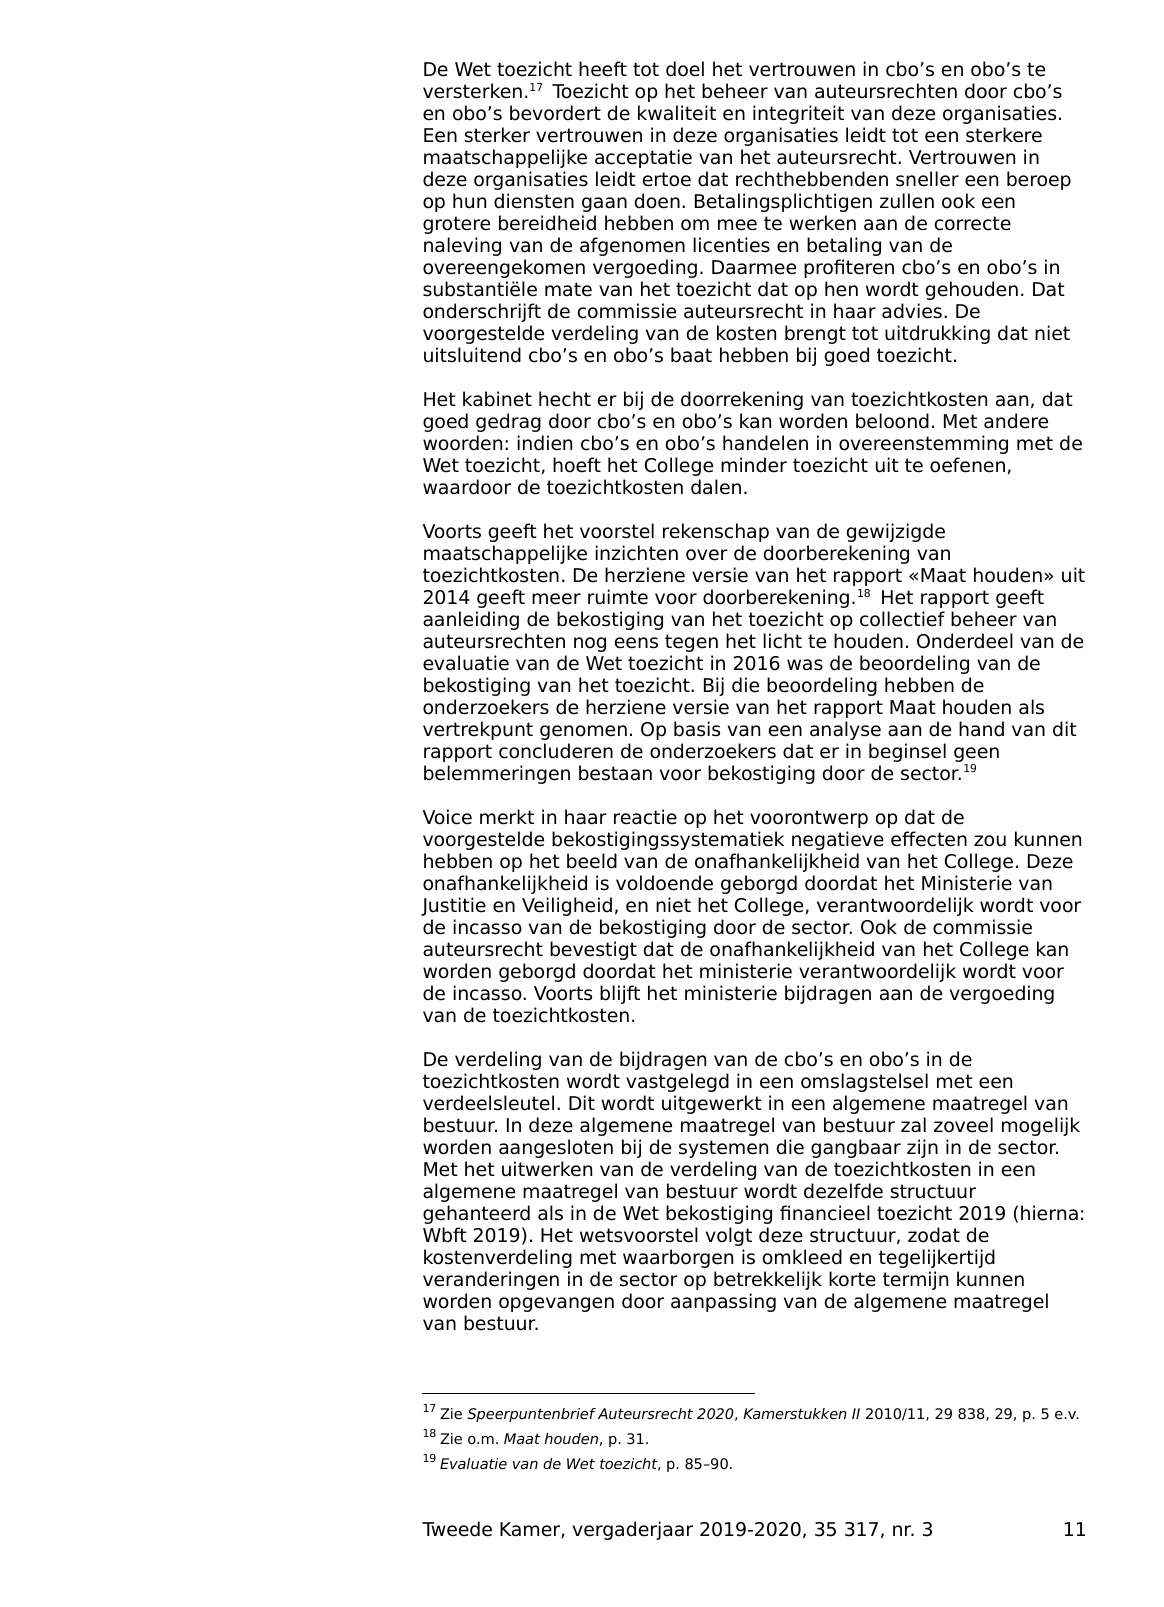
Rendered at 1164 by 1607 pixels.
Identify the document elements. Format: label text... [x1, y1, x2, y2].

text Het kabinet hecht er bij de doorrekening van toezichtkosten aan, dat goed gedrag door cbo’s en obo’s kan worden beloond. Met andere woorden: indien cbo’s en obo’s handelen in overeenstemming met de Wet toezicht, hoeft het College minder toezicht uit te oefenen, waardoor de toezichtkosten dalen. [422, 389, 1087, 499]
text Zie o.m. Maat houden, p. 31. [422, 1427, 1087, 1449]
text Evaluatie van de Wet toezicht, p. 85–90. [422, 1452, 1087, 1474]
text Voice merkt in haar reactie op het voorontwerp op dat de voorgestelde bekostigingssystematiek negatieve effecten zou kunnen hebben op het beeld van de onafhankelijkheid van het College. Deze onafhankelijkheid is voldoende geborgd doordat het Ministerie van Justitie en Veiligheid, en niet het College, verantwoordelijk wordt voor de incasso van de bekostiging door de sector. Ook de commissie auteursrecht bevestigt dat de onafhankelijkheid van het College kan worden geborgd doordat het ministerie verantwoordelijk wordt voor de incasso. Voorts blijft het ministerie bijdragen aan de vergoeding van de toezichtkosten. [422, 807, 1087, 1027]
text Voorts geeft het voorstel rekenschap van de gewijzigde maatschappelijke inzichten over de doorberekening van toezichtkosten. De herziene versie van het rapport «Maat houden» uit 2014 geeft meer ruimte voor doorberekening. Het rapport geeft aanleiding de bekostiging van het toezicht op collectief beheer van auteursrechten nog eens tegen het licht te houden. Onderdeel van de evaluatie van de Wet toezicht in 2016 was de beoordeling van de bekostiging van het toezicht. Bij die beoordeling hebben de onderzoekers de herziene versie van het rapport Maat houden als vertrekpunt genomen. Op basis van een analyse aan de hand van dit rapport concluderen de onderzoekers dat er in beginsel geen belemmeringen bestaan voor bekostiging door de sector. [422, 521, 1087, 785]
text De Wet toezicht heeft tot doel het vertrouwen in cbo’s en obo’s te versterken. Toezicht op het beheer van auteursrechten door cbo’s en obo’s bevordert de kwaliteit en integriteit van deze organisaties. Een sterker vertrouwen in deze organisaties leidt tot een sterkere maatschappelijke acceptatie van het auteursrecht. Vertrouwen in deze organisaties leidt ertoe dat rechthebbenden sneller een beroep op hun diensten gaan doen. Betalingsplichtigen zullen ook een grotere bereidheid hebben om mee te werken aan de correcte naleving van de afgenomen licenties en betaling van de overeengekomen vergoeding. Daarmee profiteren cbo’s en obo’s in substantiële mate van het toezicht dat op hen wordt gehouden. Dat onderschrijft de commissie auteursrecht in haar advies. De voorgestelde verdeling van de kosten brengt tot uitdrukking dat niet uitsluitend cbo’s en obo’s baat hebben bij goed toezicht. [422, 59, 1087, 367]
text Zie Speerpuntenbrief Auteursrecht 2020, Kamerstukken II 2010/11, 29 838, 29, p. 5 e.v. [422, 1402, 1087, 1424]
text De verdeling van de bijdragen van de cbo’s en obo’s in de toezichtkosten wordt vastgelegd in een omslagstelsel met een verdeelsleutel. Dit wordt uitgewerkt in een algemene maatregel van bestuur. In deze algemene maatregel van bestuur zal zoveel mogelijk worden aangesloten bij de systemen die gangbaar zijn in de sector. Met het uitwerken van de verdeling van de toezichtkosten in een algemene maatregel van bestuur wordt dezelfde structuur gehanteerd als in de Wet bekostiging financieel toezicht 2019 (hierna: Wbft 2019). Het wetsvoorstel volgt deze structuur, zodat de kostenverdeling met waarborgen is omkleed en tegelijkertijd veranderingen in de sector op betrekkelijk korte termijn kunnen worden opgevangen door aanpassing van de algemene maatregel van bestuur. [422, 1049, 1087, 1335]
